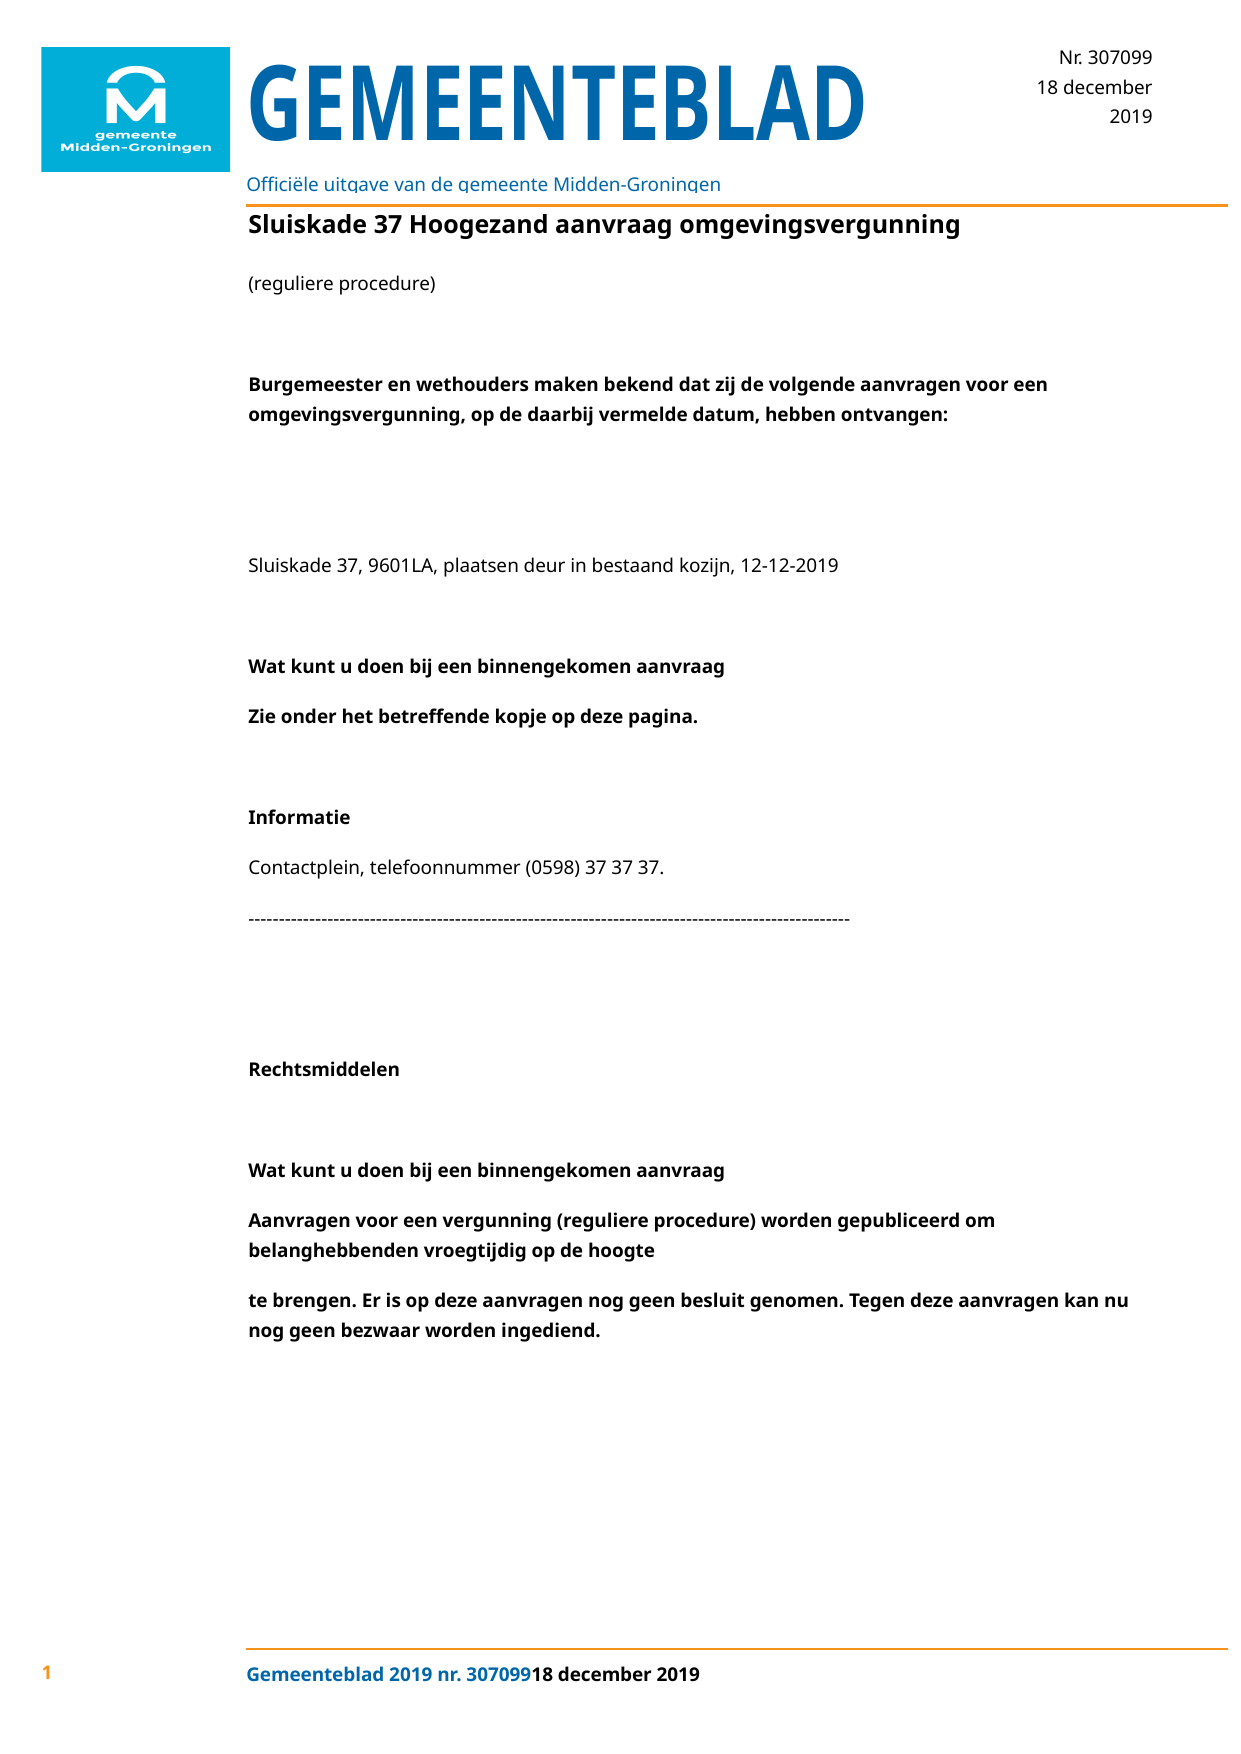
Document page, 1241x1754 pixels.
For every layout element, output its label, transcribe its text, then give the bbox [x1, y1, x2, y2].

text Contactplein, telefoonnummer (0598) 37 37 37. [248, 854, 1152, 880]
text Sluiskade 37 Hoogezand aanvraag omgevingsvergunning [248, 207, 1152, 241]
picture [108, 66, 164, 82]
text Rechtsmiddelen [248, 1056, 1152, 1082]
text Informatie [248, 804, 1152, 830]
text te brengen. Er is op deze aanvragen nog geen besluit genomen. Tegen deze aanvragen kan nu nog geen bezwaar worden ingediend. [248, 1287, 1152, 1343]
text Wat kunt u doen bij een binnengekomen aanvraag [248, 1157, 1152, 1183]
text Aanvragen voor een vergunning (reguliere procedure) worden gepubliceerd om belanghebbenden vroegtijdig op de hoogte [248, 1207, 1152, 1263]
picture [107, 89, 165, 122]
text Wat kunt u doen bij een binnengekomen aanvraag [248, 653, 1152, 678]
text (reguliere procedure) [248, 270, 1152, 296]
text Sluiskade 37, 9601LA, plaatsen deur in bestaand kozijn, 12-12-2019 [248, 552, 1152, 578]
picture [184, 146, 190, 153]
text Zie onder het betreffende kopje op deze pagina. [248, 703, 1152, 729]
text Burgemeester en wethouders maken bekend dat zij de volgende aanvragen voor een omgevingsvergunning, op de daarbij vermelde datum, hebben ontvangen: [248, 371, 1152, 426]
text --------------------------------------------------------------------------------------------------- [248, 905, 1152, 931]
